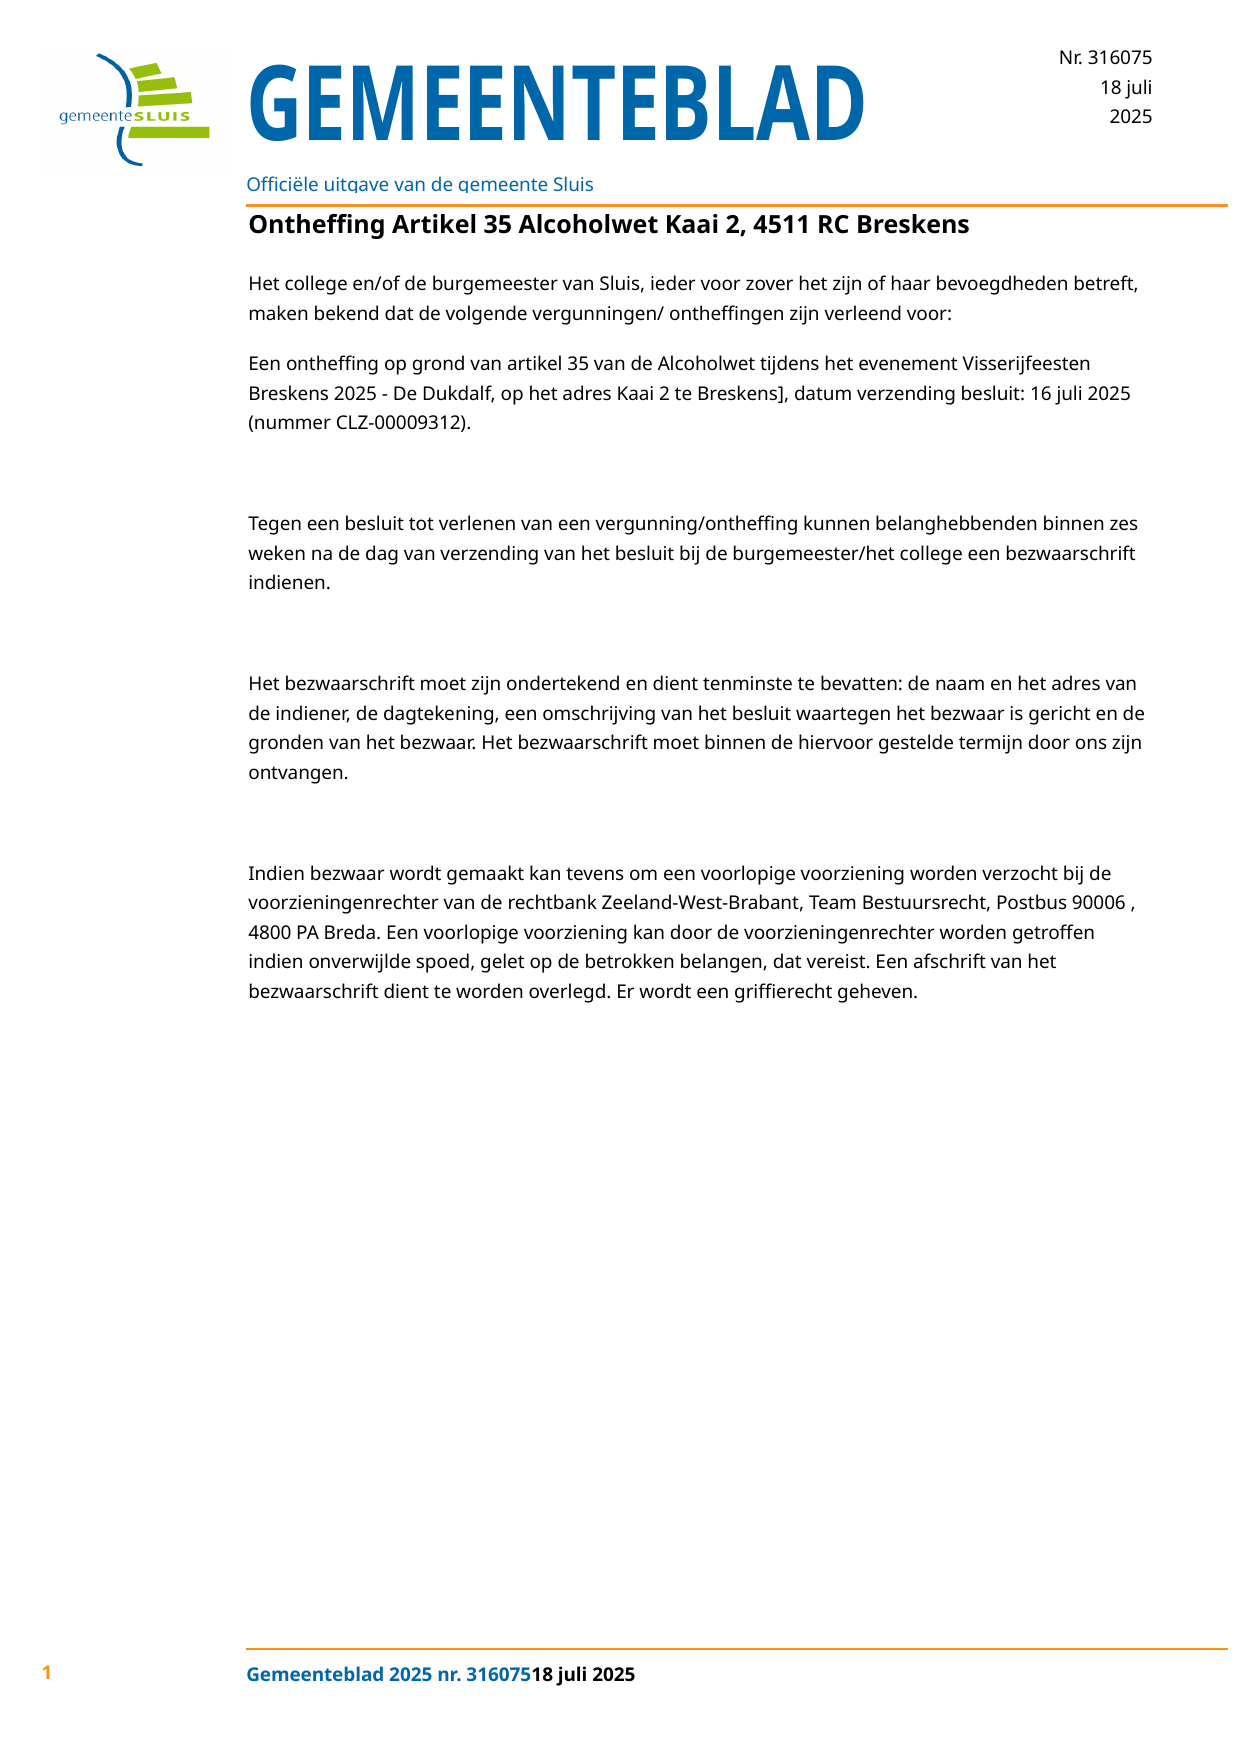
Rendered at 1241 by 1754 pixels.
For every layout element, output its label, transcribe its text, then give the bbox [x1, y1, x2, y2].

text Indien bezwaar wordt gemaakt kan tevens om een voorlopige voorziening worden verzocht bij de voorzieningenrechter van de rechtbank Zeeland-West-Brabant, Team Bestuursrecht, Postbus 90006 , 4800 PA Breda. Een voorlopige voorziening kan door de voorzieningenrechter worden getroffen indien onverwijlde spoed, gelet op de betrokken belangen, dat vereist. Een afschrift van het bezwaarschrift dient te worden overlegd. Er wordt een griffierecht geheven. [248, 860, 1152, 1004]
text Het bezwaarschrift moet zijn ondertekend en dient tenminste te bevatten: de naam en het adres van de indiener, de dagtekening, een omschrijving van het besluit waartegen het bezwaar is gericht en de gronden van het bezwaar. Het bezwaarschrift moet binnen de hiervoor gestelde termijn door ons zijn ontvangen. [248, 670, 1152, 785]
text Ontheffing Artikel 35 Alcoholwet Kaai 2, 4511 RC Breskens [248, 207, 1152, 241]
picture [41, 47, 231, 172]
text Een ontheffing op grond van artikel 35 van de Alcoholwet tijdens het evenement Visserijfeesten Breskens 2025 - De Dukdalf, op het adres Kaai 2 te Breskens], datum verzending besluit: 16 juli 2025 (nummer CLZ-00009312). [248, 350, 1152, 435]
text Tegen een besluit tot verlenen van een vergunning/ontheffing kunnen belanghebbenden binnen zes weken na de dag van verzending van het besluit bij de burgemeester/het college een bezwaarschrift indienen. [248, 510, 1152, 595]
text Het college en/of de burgemeester van Sluis, ieder voor zover het zijn of haar bevoegdheden betreft, maken bekend dat de volgende vergunningen/ ontheffingen zijn verleend voor: [248, 270, 1152, 326]
